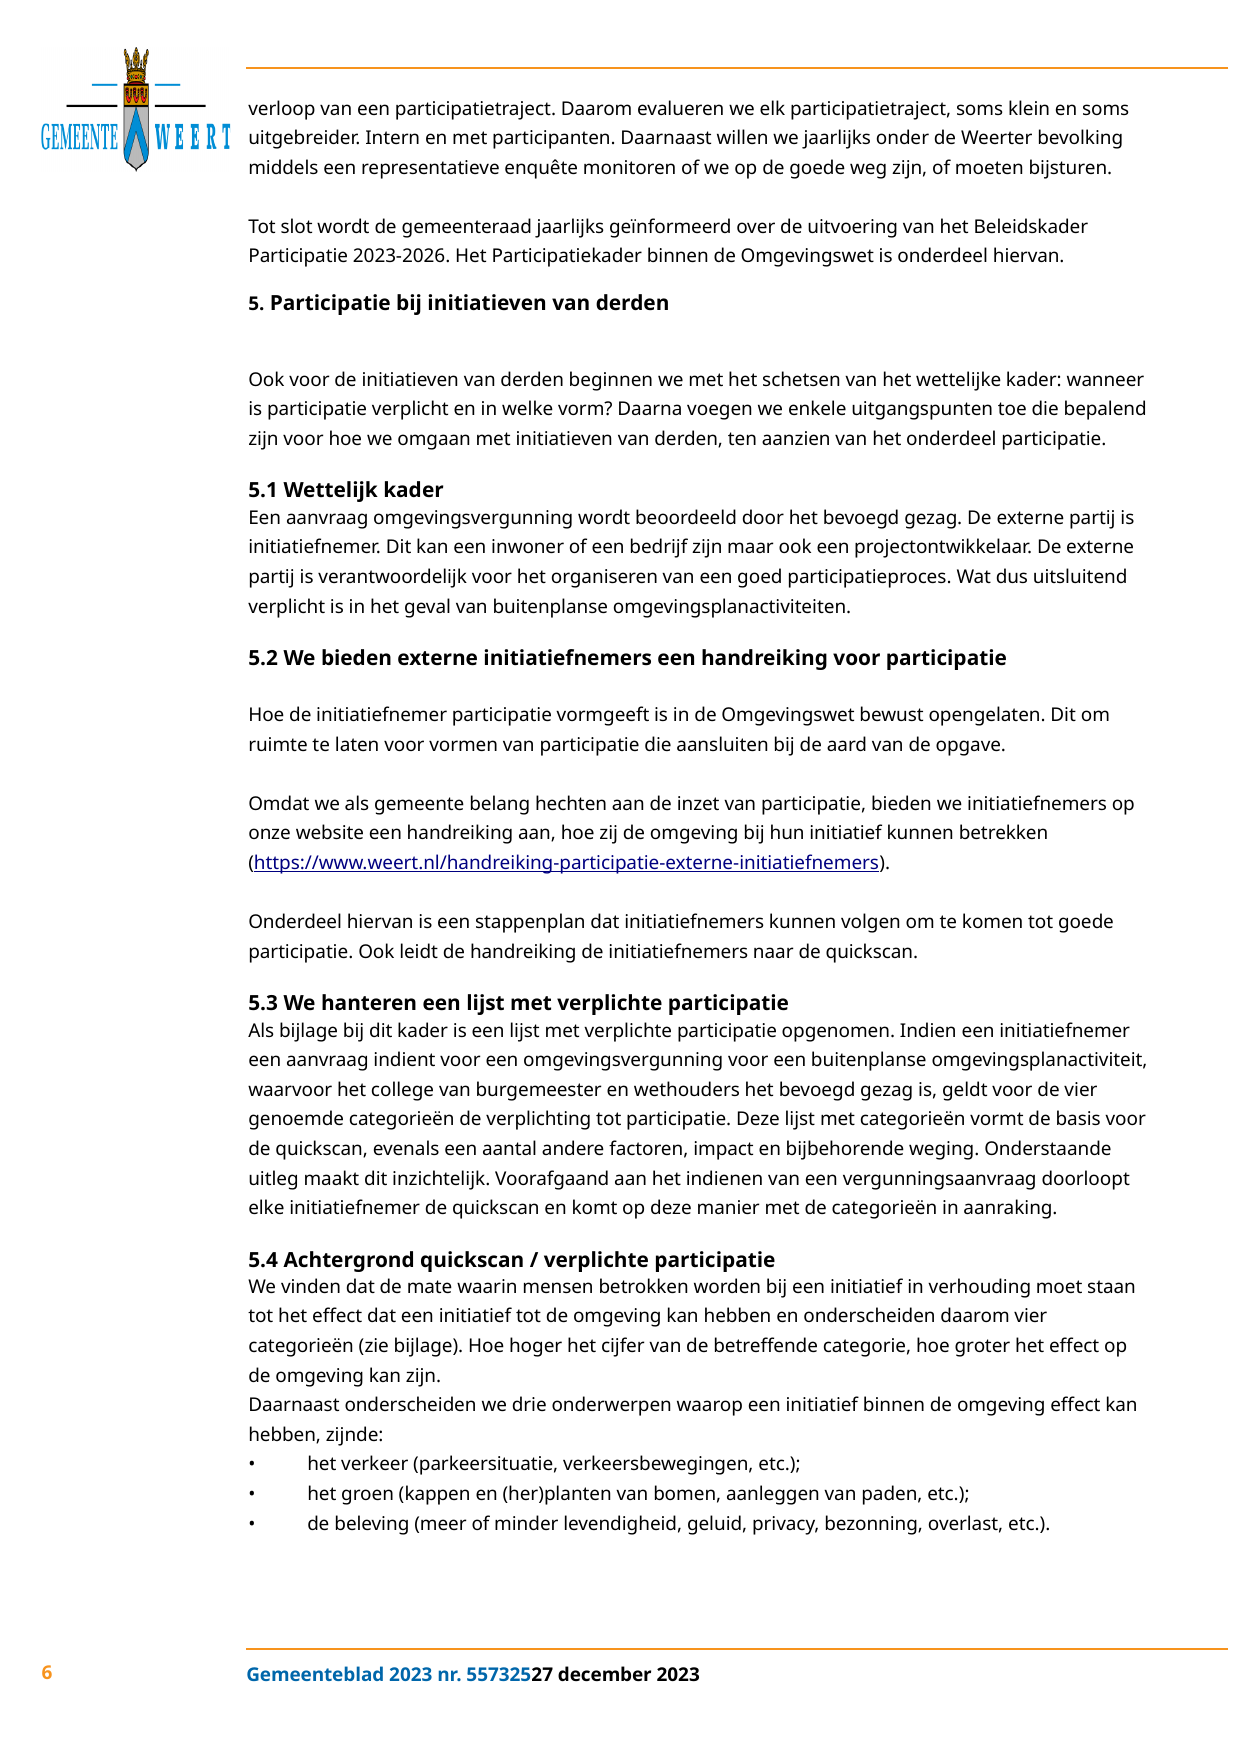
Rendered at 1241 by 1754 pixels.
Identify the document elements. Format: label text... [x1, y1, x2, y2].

text 5.1 Wettelijk kader [248, 476, 1152, 504]
list de beleving (meer of minder levendigheid, geluid, privacy, bezonning, overlast, etc.). [248, 1510, 1152, 1536]
picture [41, 47, 231, 172]
text Een aanvraag omgevingsvergunning wordt beoordeeld door het bevoegd gezag. De externe partij is initiatiefnemer. Dit kan een inwoner of een bedrijf zijn maar ook een projectontwikkelaar. De externe partij is verantwoordelijk voor het organiseren van een goed participatieproces. Wat dus uitsluitend verplicht is in het geval van buitenplanse omgevingsplanactiviteiten. [248, 504, 1152, 618]
text Tot slot wordt de gemeenteraad jaarlijks geïnformeerd over de uitvoering van het Beleidskader Participatie 2023-2026. Het Participatiekader binnen de Omgevingswet is onderdeel hiervan. [248, 213, 1152, 268]
text Als bijlage bij dit kader is een lijst met verplichte participatie opgenomen. Indien een initiatiefnemer een aanvraag indient voor een omgevingsvergunning voor een buitenplanse omgevingsplanactiviteit, waarvoor het college van burgemeester en wethouders het bevoegd gezag is, geldt voor de vier genoemde categorieën de verplichting tot participatie. Deze lijst met categorieën vormt de basis voor de quickscan, evenals een aantal andere factoren, impact en bijbehorende weging. Onderstaande uitleg maakt dit inzichtelijk. Voorafgaand aan het indienen van een vergunningsaanvraag doorloopt elke initiatiefnemer de quickscan en komt op deze manier met de categorieën in aanraking. [248, 1017, 1152, 1220]
text (https://www.weert.nl/handreiking-participatie-externe-initiatiefnemers). [248, 849, 1152, 875]
text 5.2 We bieden externe initiatiefnemers een handreiking voor participatie [248, 643, 1152, 672]
text Omdat we als gemeente belang hechten aan de inzet van participatie, bieden we initiatiefnemers op onze website een handreiking aan, hoe zij de omgeving bij hun initiatief kunnen betrekken [248, 790, 1152, 845]
text 5.4 Achtergrond quickscan / verplichte participatie [248, 1245, 1152, 1273]
text 5.3 We hanteren een lijst met verplichte participatie [248, 988, 1152, 1017]
text Daarnaast onderscheiden we drie onderwerpen waarop een initiatief binnen de omgeving effect kan hebben, zijnde: [248, 1391, 1152, 1447]
text Hoe de initiatiefnemer participatie vormgeeft is in de Omgevingswet bewust opengelaten. Dit om ruimte te laten voor vormen van participatie die aansluiten bij de aard van de opgave. [248, 701, 1152, 757]
text Ook voor de initiatieven van derden beginnen we met het schetsen van het wettelijke kader: wanneer is participatie verplicht en in welke vorm? Daarna voegen we enkele uitgangspunten toe die bepalend zijn voor hoe we omgaan met initiatieven van derden, ten aanzien van het onderdeel participatie. [248, 366, 1152, 451]
text 5. Participatie bij initiatieven van derden [248, 288, 1152, 317]
text We vinden dat de mate waarin mensen betrokken worden bij een initiatief in verhouding moet staan tot het effect dat een initiatief tot de omgeving kan hebben en onderscheiden daarom vier categorieën (zie bijlage). Hoe hoger het cijfer van de betreffende categorie, hoe groter het effect op de omgeving kan zijn. [248, 1273, 1152, 1388]
list het groen (kappen en (her)planten van bomen, aanleggen van paden, etc.); [248, 1480, 1152, 1506]
text Onderdeel hiervan is een stappenplan dat initiatiefnemers kunnen volgen om te komen tot goede participatie. Ook leidt de handreiking de initiatiefnemers naar de quickscan. [248, 908, 1152, 964]
text verloop van een participatietraject. Daarom evalueren we elk participatietraject, soms klein en soms uitgebreider. Intern en met participanten. Daarnaast willen we jaarlijks onder de Weerter bevolking middels een representatieve enquête monitoren of we op de goede weg zijn, of moeten bijsturen. [248, 95, 1152, 180]
list het verkeer (parkeersituatie, verkeersbewegingen, etc.); [248, 1451, 1152, 1476]
